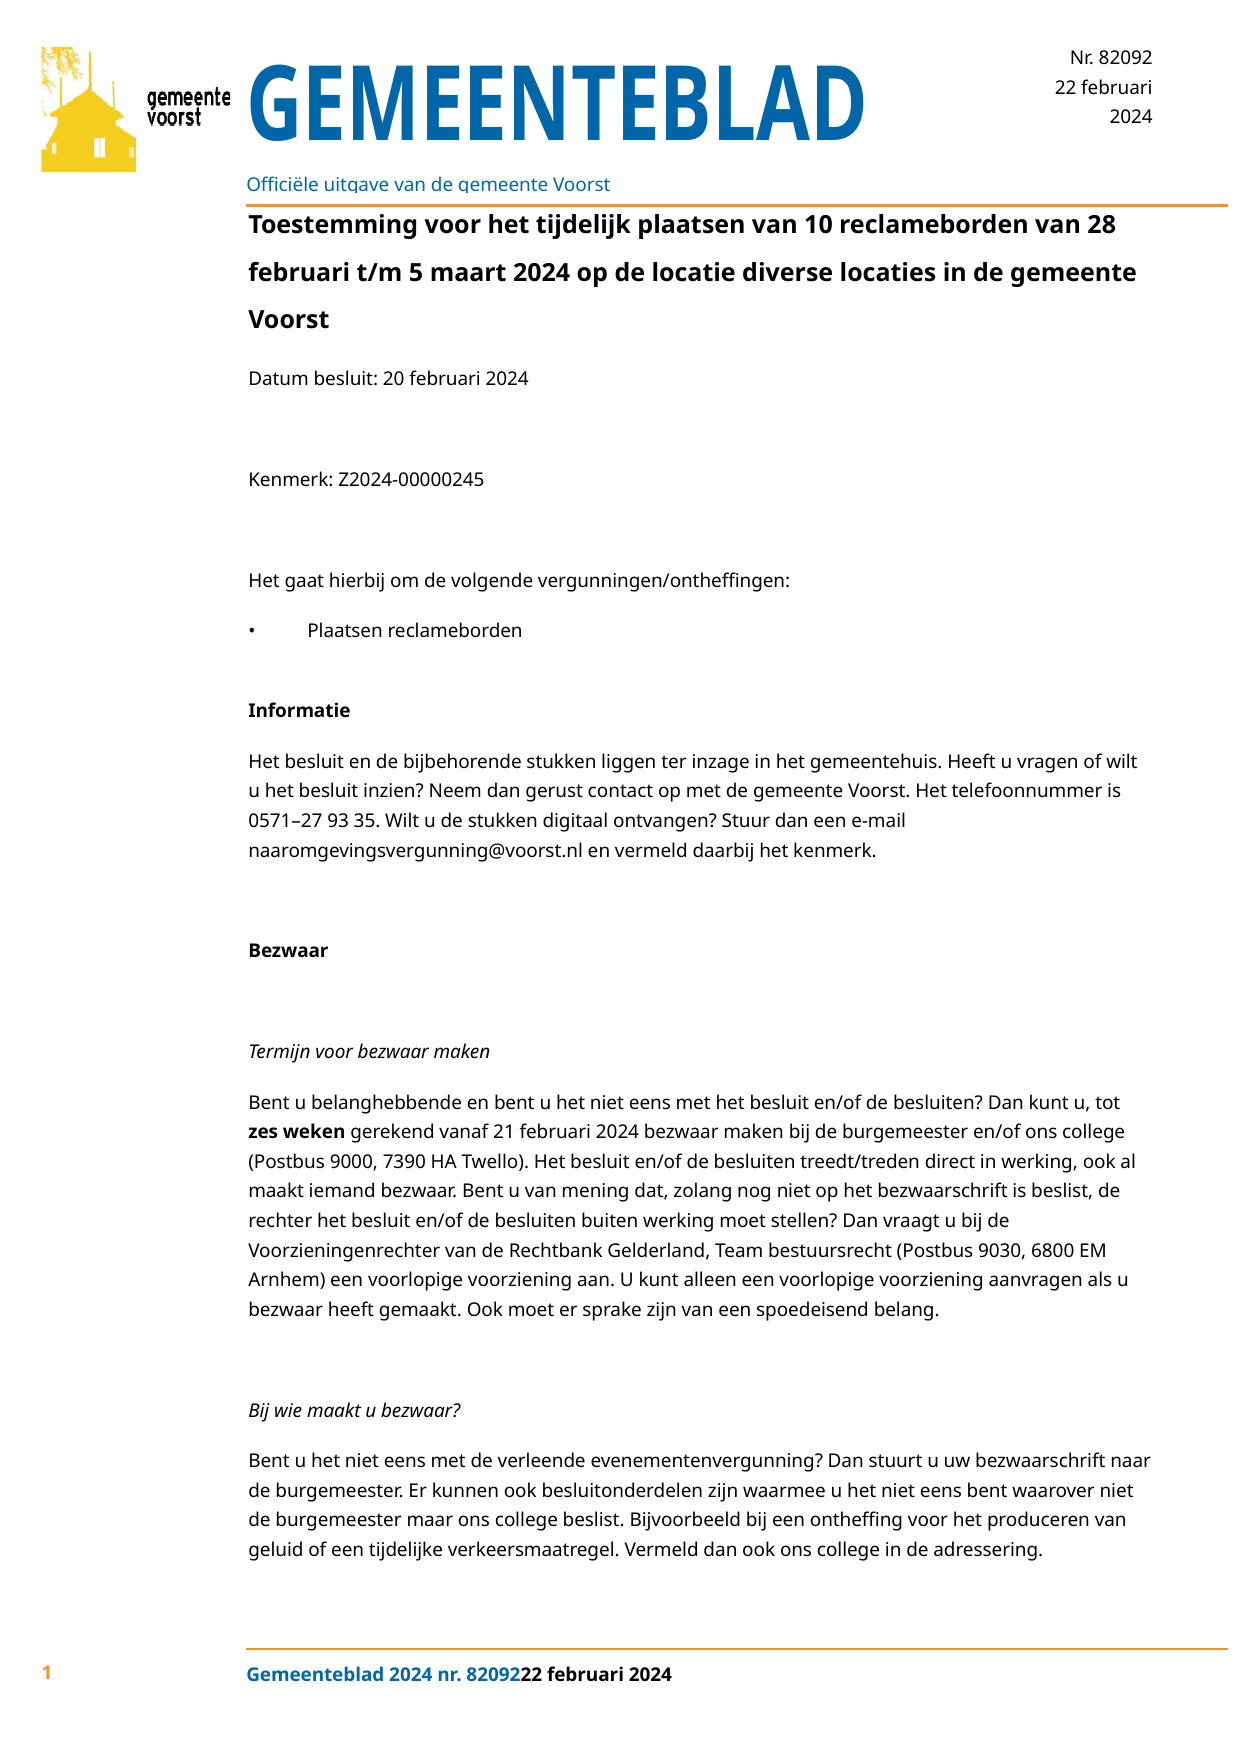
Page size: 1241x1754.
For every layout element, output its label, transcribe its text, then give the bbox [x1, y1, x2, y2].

text Bij wie maakt u bezwaar? [248, 1397, 1152, 1422]
text Bezwaar [248, 938, 1152, 963]
text Termijn voor bezwaar maken [248, 1038, 1152, 1064]
text Informatie [248, 698, 1152, 723]
picture [41, 47, 231, 172]
text Het besluit en de bijbehorende stukken liggen ter inzage in het gemeentehuis. Heeft u vragen of wilt u het besluit inzien? Neem dan gerust contact op met de gemeente Voorst. Het telefoonnummer is 0571–27 93 35. Wilt u de stukken digitaal ontvangen? Stuur dan een e-mail naaromgevingsvergunning@voorst.nl en vermeld daarbij het kenmerk. [248, 748, 1152, 862]
text Bent u het niet eens met de verleende evenementenvergunning? Dan stuurt u uw bezwaarschrift naar de burgemeester. Er kunnen ook besluitonderdelen zijn waarmee u het niet eens bent waarover niet de burgemeester maar ons college beslist. Bijvoorbeeld bij een ontheffing voor het produceren van geluid of een tijdelijke verkeersmaatregel. Vermeld dan ook ons college in de adressering. [248, 1447, 1152, 1562]
text Het gaat hierbij om de volgende vergunningen/ontheffingen: [248, 567, 1152, 593]
text Kenmerk: Z2024-00000245 [248, 466, 1152, 492]
text Toestemming voor het tijdelijk plaatsen van 10 reclameborden van 28 februari t/m 5 maart 2024 op de locatie diverse locaties in de gemeente Voorst [248, 207, 1152, 336]
list Plaatsen reclameborden [248, 618, 1152, 643]
text Bent u belanghebbende en bent u het niet eens met het besluit en/of de besluiten? Dan kunt u, tot zes weken gerekend vanaf 21 februari 2024 bezwaar maken bij de burgemeester en/of ons college (Postbus 9000, 7390 HA Twello). Het besluit en/of de besluiten treedt/treden direct in werking, ook al maakt iemand bezwaar. Bent u van mening dat, zolang nog niet op het bezwaarschrift is beslist, de rechter het besluit en/of de besluiten buiten werking moet stellen? Dan vraagt u bij de Voorzieningenrechter van de Rechtbank Gelderland, Team bestuursrecht (Postbus 9030, 6800 EM Arnhem) een voorlopige voorziening aan. U kunt alleen een voorlopige voorziening aanvragen als u bezwaar heeft gemaakt. Ook moet er sprake zijn van een spoedeisend belang. [248, 1089, 1152, 1322]
text Datum besluit: 20 februari 2024 [248, 366, 1152, 391]
